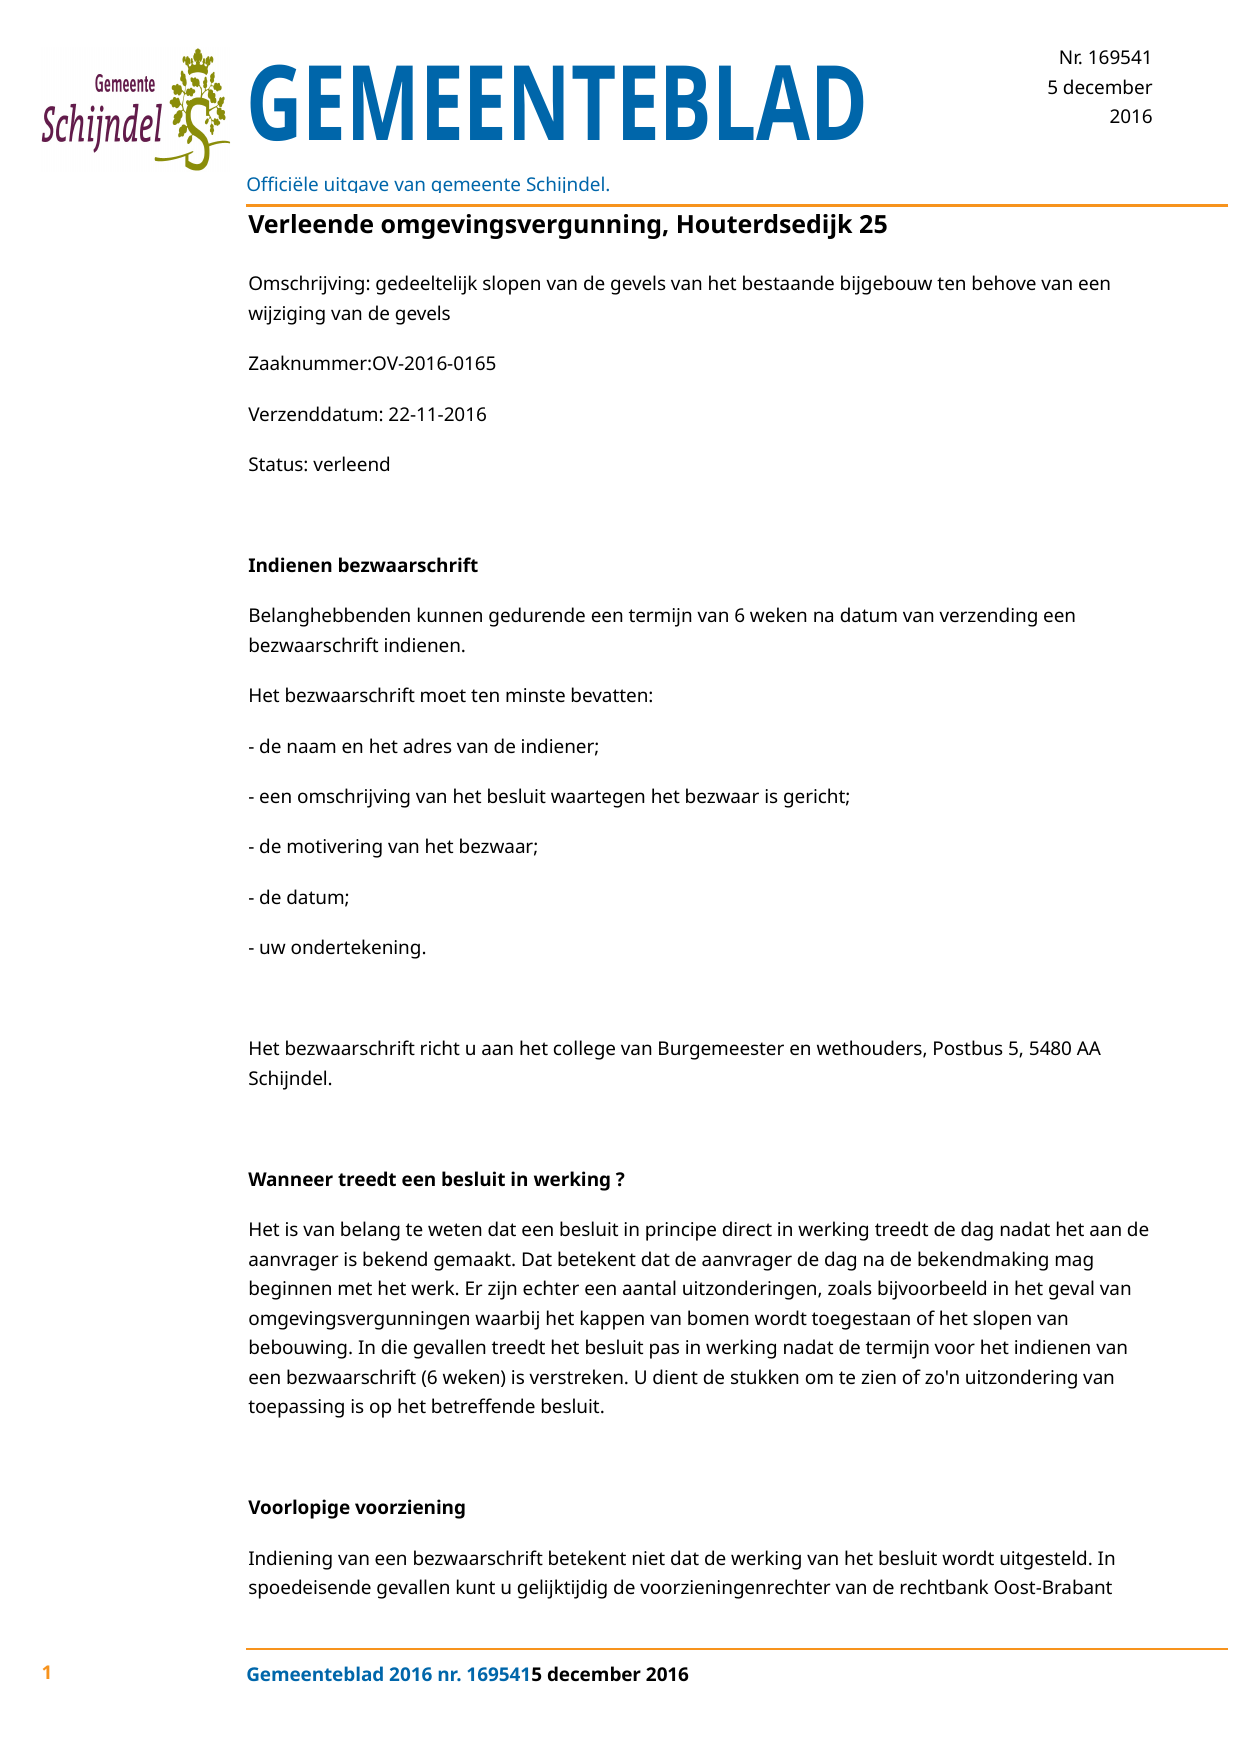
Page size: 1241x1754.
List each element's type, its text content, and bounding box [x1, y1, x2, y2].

text Omschrijving: gedeeltelijk slopen van de gevels van het bestaande bijgebouw ten behove van een wijziging van de gevels [248, 270, 1152, 326]
text - de datum; [248, 884, 1152, 910]
text - uw ondertekening. [248, 934, 1152, 960]
text - de naam en het adres van de indiener; [248, 733, 1152, 758]
text Indienen bezwaarschrift [248, 552, 1152, 578]
picture [41, 47, 231, 172]
text Het is van belang te weten dat een besluit in principe direct in werking treedt de dag nadat het aan de aanvrager is bekend gemaakt. Dat betekent dat de aanvrager de dag na de bekendmaking mag beginnen met het werk. Er zijn echter een aantal uitzonderingen, zoals bijvoorbeeld in het geval van omgevingsvergunningen waarbij het kappen van bomen wordt toegestaan of het slopen van bebouwing. In die gevallen treedt het besluit pas in werking nadat de termijn voor het indienen van een bezwaarschrift (6 weken) is verstreken. U dient de stukken om te zien of zo'n uitzondering van toepassing is op het betreffende besluit. [248, 1216, 1152, 1419]
text - een omschrijving van het besluit waartegen het bezwaar is gericht; [248, 783, 1152, 809]
text Verleende omgevingsvergunning, Houterdsedijk 25 [248, 207, 1152, 241]
text Verzenddatum: 22-11-2016 [248, 401, 1152, 426]
text Wanneer treedt een besluit in werking ? [248, 1166, 1152, 1191]
text Voorlopige voorziening [248, 1494, 1152, 1520]
text Indiening van een bezwaarschrift betekent niet dat de werking van het besluit wordt uitgesteld. In spoedeisende gevallen kunt u gelijktijdig de voorzieningenrechter van de rechtbank Oost-Brabant [248, 1545, 1152, 1600]
text - de motivering van het bezwaar; [248, 834, 1152, 859]
text Het bezwaarschrift richt u aan het college van Burgemeester en wethouders, Postbus 5, 5480 AA Schijndel. [248, 1035, 1152, 1091]
text Status: verleend [248, 451, 1152, 477]
text Zaaknummer:OV-2016-0165 [248, 350, 1152, 376]
text Belanghebbenden kunnen gedurende een termijn van 6 weken na datum van verzending een bezwaarschrift indienen. [248, 602, 1152, 658]
text Het bezwaarschrift moet ten minste bevatten: [248, 682, 1152, 708]
